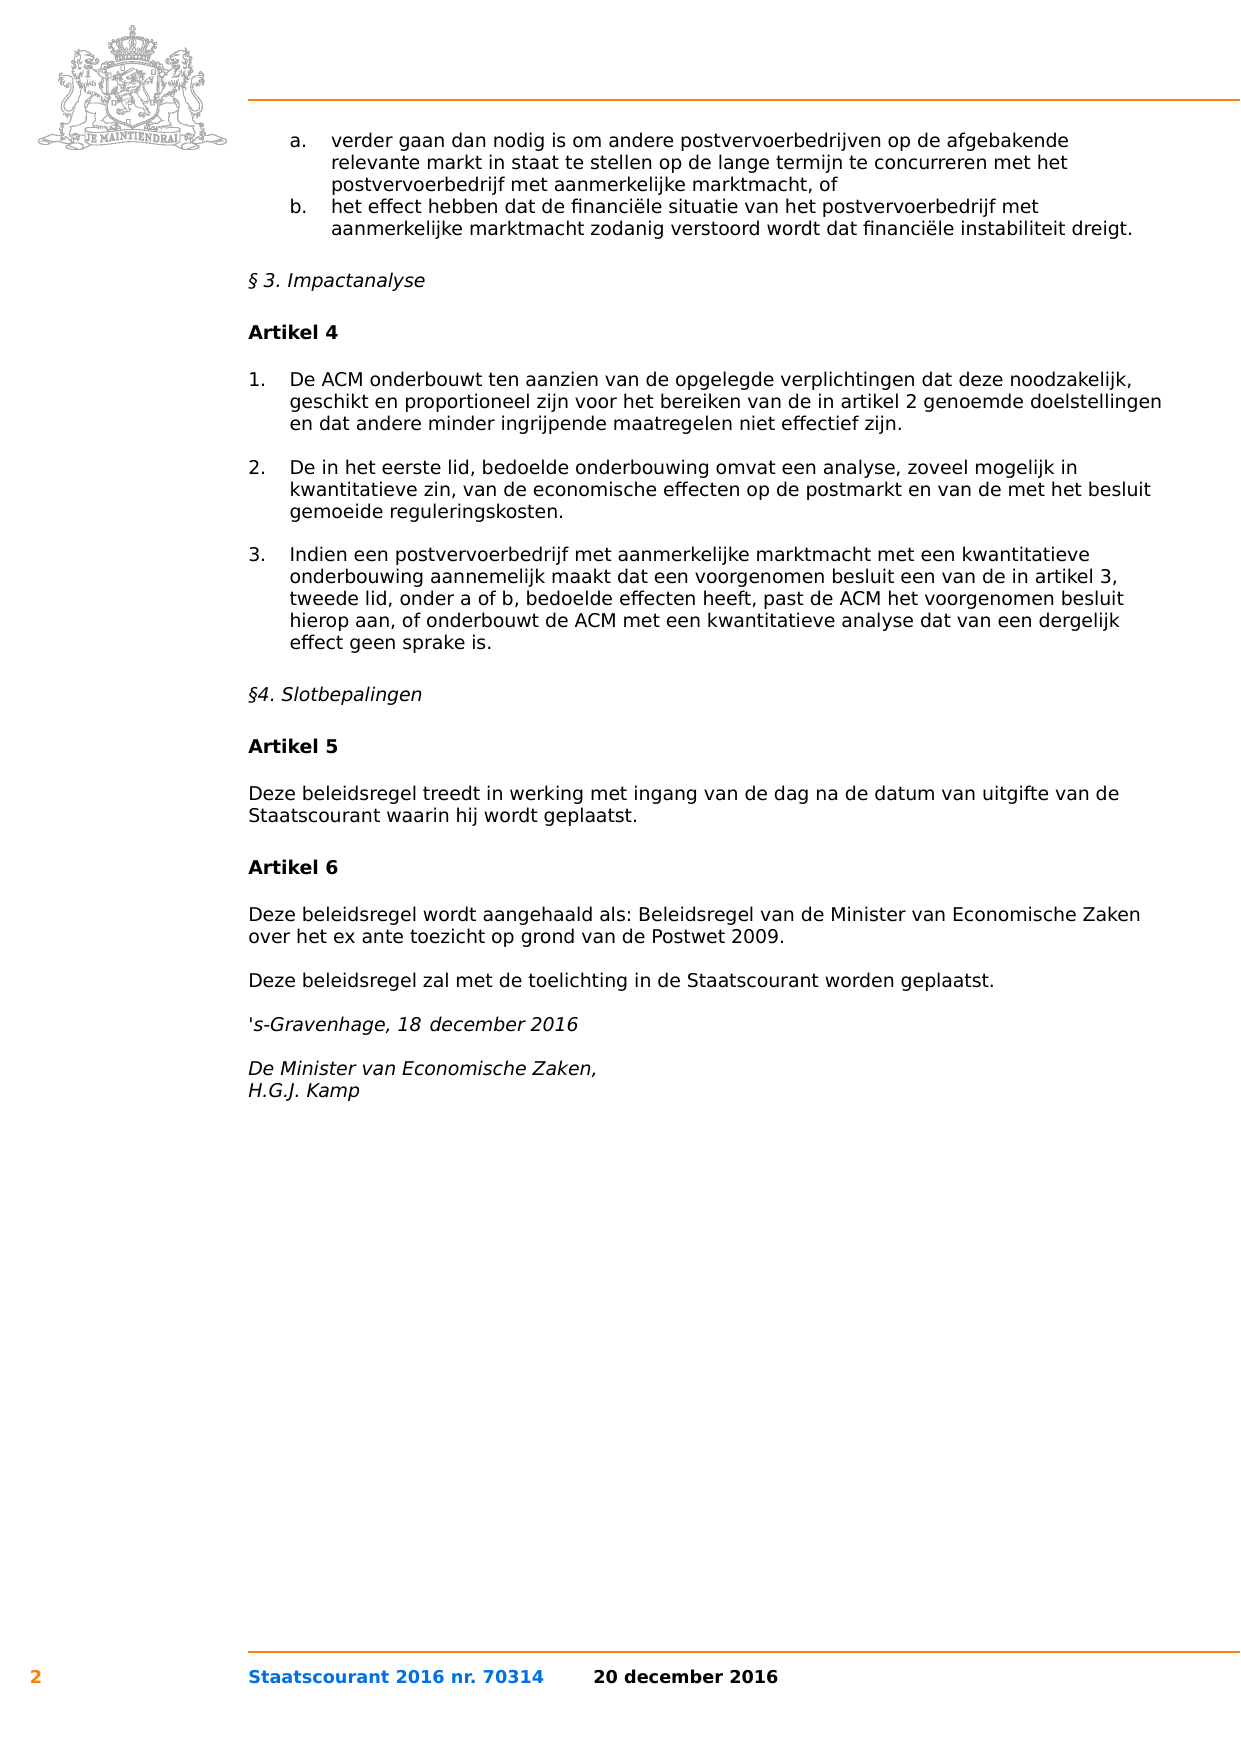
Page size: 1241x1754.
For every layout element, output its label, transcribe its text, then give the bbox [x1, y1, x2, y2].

text 3. Indien een postvervoerbedrijf met aanmerkelijke marktmacht met een kwantitatieve onderbouwing aannemelijk maakt dat een voorgenomen besluit een van de in artikel 3, tweede lid, onder a of b, bedoelde effecten heeft, past de ACM het voorgenomen besluit hierop aan, of onderbouwt de ACM met een kwantitatieve analyse dat van een dergelijk effect geen sprake is. [248, 544, 1163, 654]
picture [38, 25, 227, 150]
subtitle §4. Slotbepalingen [248, 684, 1163, 706]
text Deze beleidsregel zal met de toelichting in de Staatscourant worden geplaatst. [248, 970, 1163, 992]
text b. het effect hebben dat de financiële situatie van het postvervoerbedrijf met aanmerkelijke marktmacht zodanig verstoord wordt dat financiële instabiliteit dreigt. [289, 196, 1163, 240]
text 1. De ACM onderbouwt ten aanzien van de opgelegde verplichtingen dat deze noodzakelijk, geschikt en proportioneel zijn voor het bereiken van de in artikel 2 genoemde doelstellingen en dat andere minder ingrijpende maatregelen niet effectief zijn. [248, 369, 1163, 435]
text Deze beleidsregel treedt in werking met ingang van de dag na de datum van uitgifte van de Staatscourant waarin hij wordt geplaatst. [248, 783, 1163, 827]
subtitle Artikel 5 [248, 736, 1163, 758]
subtitle Artikel 6 [248, 857, 1163, 879]
subtitle § 3. Impactanalyse [248, 270, 1163, 292]
text 2. De in het eerste lid, bedoelde onderbouwing omvat een analyse, zoveel mogelijk in kwantitatieve zin, van de economische effecten op de postmarkt en van de met het besluit gemoeide reguleringskosten. [248, 457, 1163, 522]
text 's-Gravenhage, 18 december 2016 [248, 1014, 1163, 1036]
subtitle Artikel 4 [248, 322, 1163, 344]
text a. verder gaan dan nodig is om andere postvervoerbedrijven op de afgebakende relevante markt in staat te stellen op de lange termijn te concurreren met het postvervoerbedrijf met aanmerkelijke marktmacht, of [289, 130, 1163, 196]
text De Minister van Economische Zaken, H.G.J. Kamp [248, 1058, 1163, 1102]
text Deze beleidsregel wordt aangehaald als: Beleidsregel van de Minister van Economische Zaken over het ex ante toezicht op grond van de Postwet 2009. [248, 904, 1163, 948]
